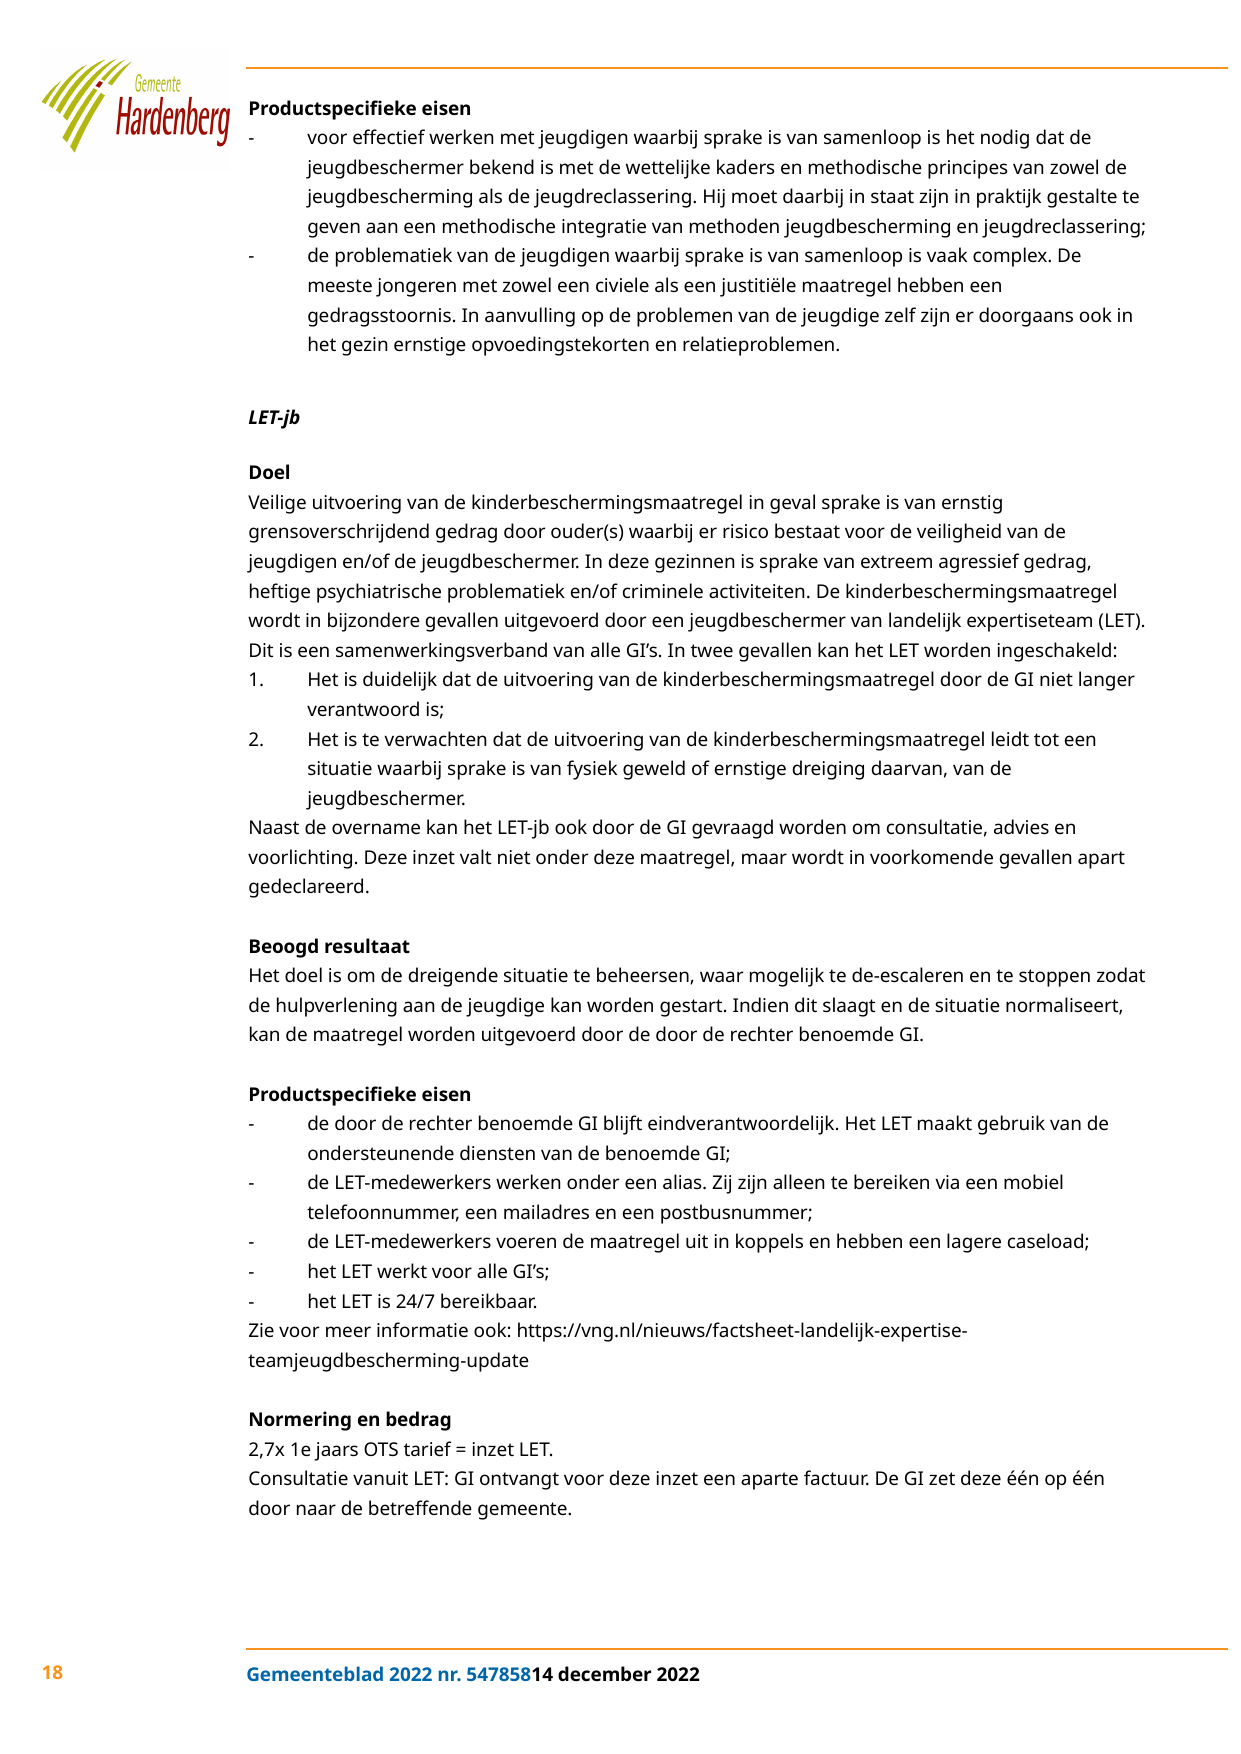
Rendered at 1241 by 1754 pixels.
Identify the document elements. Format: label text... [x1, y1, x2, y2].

list het LET werkt voor alle GI’s; [248, 1258, 1152, 1284]
text 2,7x 1e jaars OTS tarief = inzet LET. [248, 1436, 1152, 1461]
text Het doel is om de dreigende situatie te beheersen, waar mogelijk te de-escaleren en te stoppen zodat de hulpverlening aan de jeugdige kan worden gestart. Indien dit slaagt en de situatie normaliseert, kan de maatregel worden uitgevoerd door de door de rechter benoemde GI. [248, 962, 1152, 1047]
list de door de rechter benoemde GI blijft eindverantwoordelijk. Het LET maakt gebruik van de ondersteunende diensten van de benoemde GI; [248, 1110, 1152, 1166]
list de LET-medewerkers werken onder een alias. Zij zijn alleen te bereiken via een mobiel telefoonnummer, een mailadres en een postbusnummer; [248, 1169, 1152, 1225]
list voor effectief werken met jeugdigen waarbij sprake is van samenloop is het nodig dat de jeugdbeschermer bekend is met de wettelijke kaders en methodische principes van zowel de jeugdbescherming als de jeugdreclassering. Hij moet daarbij in staat zijn in praktijk gestalte te geven aan een methodische integratie van methoden jeugdbescherming en jeugdreclassering; [248, 124, 1152, 239]
text Beoogd resultaat [248, 933, 1152, 958]
text Veilige uitvoering van de kinderbeschermingsmaatregel in geval sprake is van ernstig grensoverschrijdend gedrag door ouder(s) waarbij er risico bestaat voor de veiligheid van de jeugdigen en/of de jeugdbeschermer. In deze gezinnen is sprake van extreem agressief gedrag, heftige psychiatrische problematiek en/of criminele activiteiten. De kinderbeschermingsmaatregel wordt in bijzondere gevallen uitgevoerd door een jeugdbeschermer van landelijk expertiseteam (LET). Dit is een samenwerkingsverband van alle GI’s. In twee gevallen kan het LET worden ingeschakeld: [248, 489, 1152, 663]
text LET-jb [248, 404, 1152, 430]
text Zie voor meer informatie ook: https://vng.nl/nieuws/factsheet-landelijk-expertise-teamjeugdbescherming-update [248, 1317, 1152, 1373]
list Het is duidelijk dat de uitvoering van de kinderbeschermingsmaatregel door de GI niet langer verantwoord is; [248, 667, 1152, 722]
text Normering en bedrag [248, 1406, 1152, 1432]
text Productspecifieke eisen [248, 95, 1152, 121]
text Naast de overname kan het LET-jb ook door de GI gevraagd worden om consultatie, advies en voorlichting. Deze inzet valt niet onder deze maatregel, maar wordt in voorkomende gevallen apart gedeclareerd. [248, 814, 1152, 899]
list Het is te verwachten dat de uitvoering van de kinderbeschermingsmaatregel leidt tot een situatie waarbij sprake is van fysiek geweld of ernstige dreiging daarvan, van de jeugdbeschermer. [248, 726, 1152, 811]
text Consultatie vanuit LET: GI ontvangt voor deze inzet een aparte factuur. De GI zet deze één op één door naar de betreffende gemeente. [248, 1465, 1152, 1521]
list de problematiek van de jeugdigen waarbij sprake is van samenloop is vaak complex. De meeste jongeren met zowel een civiele als een justitiële maatregel hebben een gedragsstoornis. In aanvulling op de problemen van de jeugdige zelf zijn er doorgaans ook in het gezin ernstige opvoedingstekorten en relatieproblemen. [248, 243, 1152, 357]
text Doel [248, 459, 1152, 485]
text Productspecifieke eisen [248, 1081, 1152, 1106]
picture [41, 47, 231, 172]
list de LET-medewerkers voeren de maatregel uit in koppels en hebben een lagere caseload; [248, 1229, 1152, 1254]
list het LET is 24/7 bereikbaar. [248, 1288, 1152, 1313]
